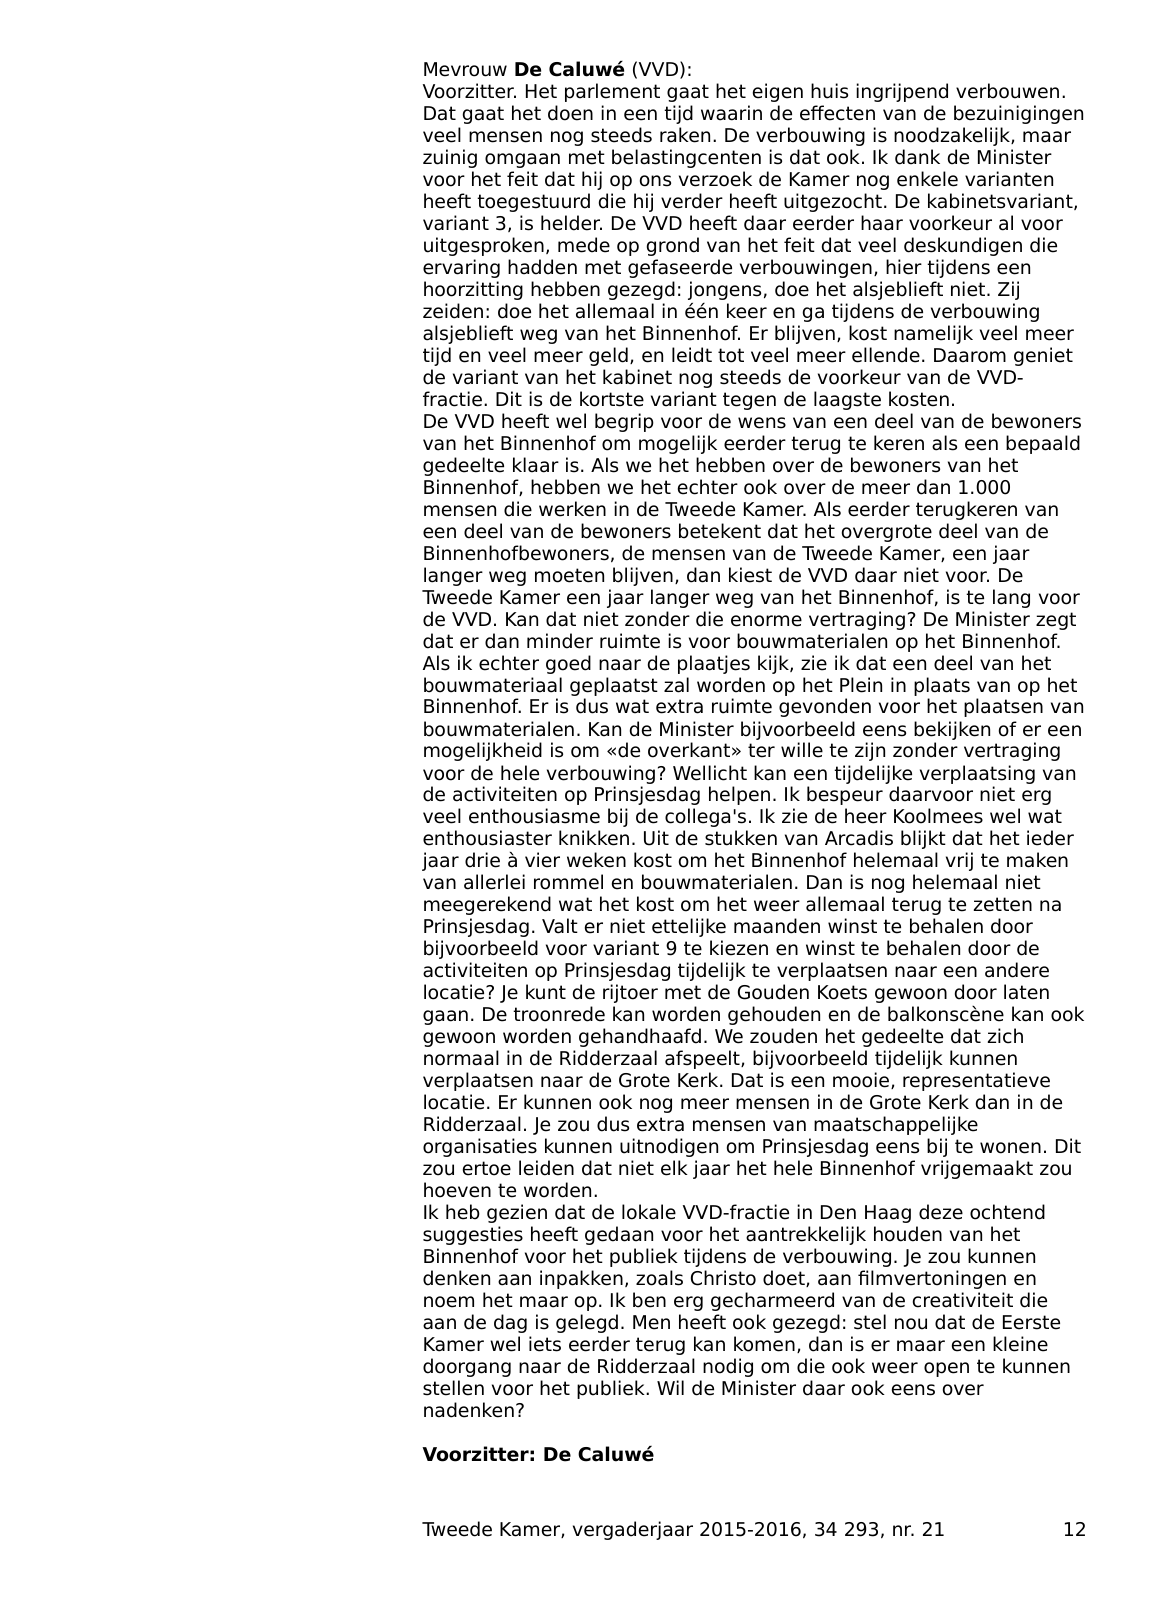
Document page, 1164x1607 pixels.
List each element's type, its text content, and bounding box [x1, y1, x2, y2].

text Voorzitter. Het parlement gaat het eigen huis ingrijpend verbouwen. Dat gaat het doen in een tijd waarin de effecten van de bezuinigingen veel mensen nog steeds raken. De verbouwing is noodzakelijk, maar zuinig omgaan met belastingcenten is dat ook. Ik dank de Minister voor het feit dat hij op ons verzoek de Kamer nog enkele varianten heeft toegestuurd die hij verder heeft uitgezocht. De kabinetsvariant, variant 3, is helder. De VVD heeft daar eerder haar voorkeur al voor uitgesproken, mede op grond van het feit dat veel deskundigen die ervaring hadden met gefaseerde verbouwingen, hier tijdens een hoorzitting hebben gezegd: jongens, doe het alsjeblieft niet. Zij zeiden: doe het allemaal in één keer en ga tijdens de verbouwing alsjeblieft weg van het Binnenhof. Er blijven, kost namelijk veel meer tijd en veel meer geld, en leidt tot veel meer ellende. Daarom geniet de variant van het kabinet nog steeds de voorkeur van de VVD-fractie. Dit is de kortste variant tegen de laagste kosten. [422, 81, 1087, 411]
text Mevrouw De Caluwé (VVD): [422, 59, 1087, 81]
text Voorzitter: De Caluwé [422, 1444, 1087, 1466]
text De VVD heeft wel begrip voor de wens van een deel van de bewoners van het Binnenhof om mogelijk eerder terug te keren als een bepaald gedeelte klaar is. Als we het hebben over de bewoners van het Binnenhof, hebben we het echter ook over de meer dan 1.000 mensen die werken in de Tweede Kamer. Als eerder terugkeren van een deel van de bewoners betekent dat het overgrote deel van de Binnenhofbewoners, de mensen van de Tweede Kamer, een jaar langer weg moeten blijven, dan kiest de VVD daar niet voor. De Tweede Kamer een jaar langer weg van het Binnenhof, is te lang voor de VVD. Kan dat niet zonder die enorme vertraging? De Minister zegt dat er dan minder ruimte is voor bouwmaterialen op het Binnenhof. Als ik echter goed naar de plaatjes kijk, zie ik dat een deel van het bouwmateriaal geplaatst zal worden op het Plein in plaats van op het Binnenhof. Er is dus wat extra ruimte gevonden voor het plaatsen van bouwmaterialen. Kan de Minister bijvoorbeeld eens bekijken of er een mogelijkheid is om «de overkant» ter wille te zijn zonder vertraging voor de hele verbouwing? Wellicht kan een tijdelijke verplaatsing van de activiteiten op Prinsjesdag helpen. Ik bespeur daarvoor niet erg veel enthousiasme bij de collega's. Ik zie de heer Koolmees wel wat enthousiaster knikken. Uit de stukken van Arcadis blijkt dat het ieder jaar drie à vier weken kost om het Binnenhof helemaal vrij te maken van allerlei rommel en bouwmaterialen. Dan is nog helemaal niet meegerekend wat het kost om het weer allemaal terug te zetten na Prinsjesdag. Valt er niet ettelijke maanden winst te behalen door bijvoorbeeld voor variant 9 te kiezen en winst te behalen door de activiteiten op Prinsjesdag tijdelijk te verplaatsen naar een andere locatie? Je kunt de rijtoer met de Gouden Koets gewoon door laten gaan. De troonrede kan worden gehouden en de balkonscène kan ook gewoon worden gehandhaafd. We zouden het gedeelte dat zich normaal in de Ridderzaal afspeelt, bijvoorbeeld tijdelijk kunnen verplaatsen naar de Grote Kerk. Dat is een mooie, representatieve locatie. Er kunnen ook nog meer mensen in de Grote Kerk dan in de Ridderzaal. Je zou dus extra mensen van maatschappelijke organisaties kunnen uitnodigen om Prinsjesdag eens bij te wonen. Dit zou ertoe leiden dat niet elk jaar het hele Binnenhof vrijgemaakt zou hoeven te worden. [422, 411, 1087, 1202]
text Ik heb gezien dat de lokale VVD-fractie in Den Haag deze ochtend suggesties heeft gedaan voor het aantrekkelijk houden van het Binnenhof voor het publiek tijdens de verbouwing. Je zou kunnen denken aan inpakken, zoals Christo doet, aan filmvertoningen en noem het maar op. Ik ben erg gecharmeerd van de creativiteit die aan de dag is gelegd. Men heeft ook gezegd: stel nou dat de Eerste Kamer wel iets eerder terug kan komen, dan is er maar een kleine doorgang naar de Ridderzaal nodig om die ook weer open te kunnen stellen voor het publiek. Wil de Minister daar ook eens over nadenken? [422, 1202, 1087, 1422]
